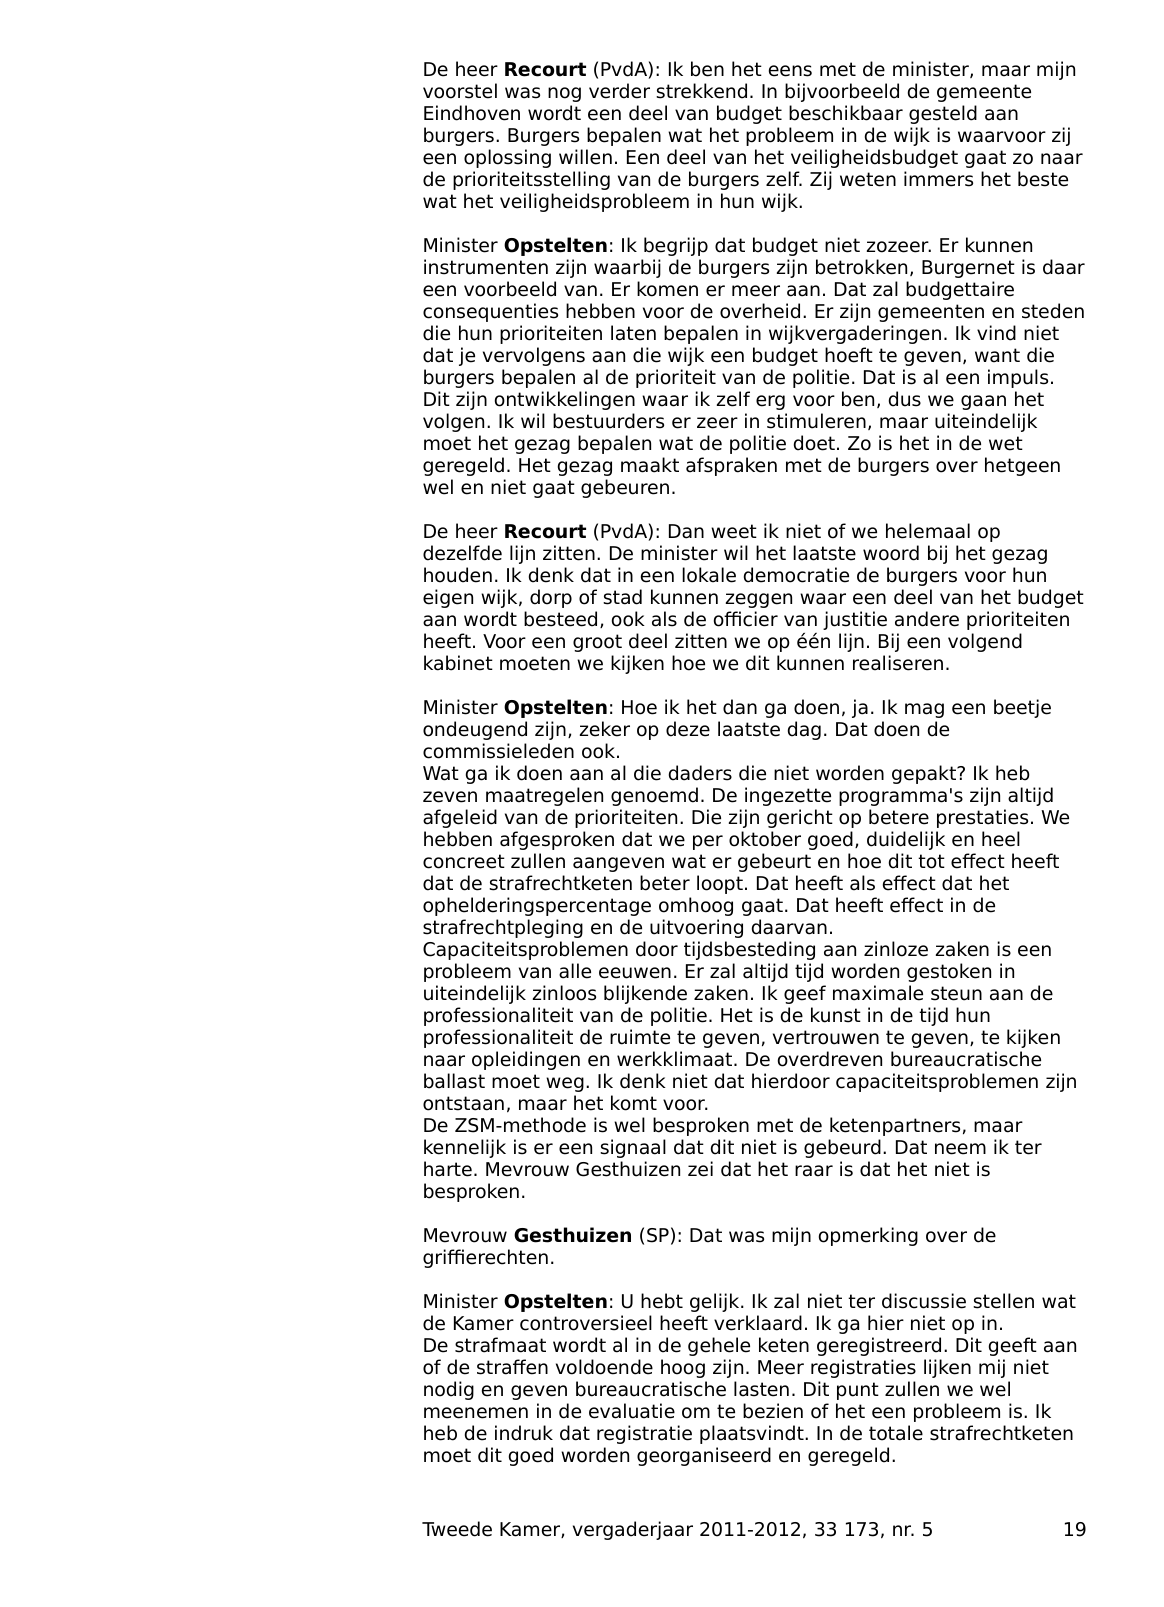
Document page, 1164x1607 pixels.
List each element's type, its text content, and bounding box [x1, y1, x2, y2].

text De heer Recourt (PvdA): Ik ben het eens met de minister, maar mijn voorstel was nog verder strekkend. In bijvoorbeeld de gemeente Eindhoven wordt een deel van budget beschikbaar gesteld aan burgers. Burgers bepalen wat het probleem in de wijk is waarvoor zij een oplossing willen. Een deel van het veiligheidsbudget gaat zo naar de prioriteitsstelling van de burgers zelf. Zij weten immers het beste wat het veiligheidsprobleem in hun wijk. [422, 59, 1087, 213]
text De ZSM-methode is wel besproken met de ketenpartners, maar kennelijk is er een signaal dat dit niet is gebeurd. Dat neem ik ter harte. Mevrouw Gesthuizen zei dat het raar is dat het niet is besproken. [422, 1115, 1087, 1203]
text De heer Recourt (PvdA): Dan weet ik niet of we helemaal op dezelfde lijn zitten. De minister wil het laatste woord bij het gezag houden. Ik denk dat in een lokale democratie de burgers voor hun eigen wijk, dorp of stad kunnen zeggen waar een deel van het budget aan wordt besteed, ook als de officier van justitie andere prioriteiten heeft. Voor een groot deel zitten we op één lijn. Bij een volgend kabinet moeten we kijken hoe we dit kunnen realiseren. [422, 521, 1087, 675]
text Capaciteitsproblemen door tijdsbesteding aan zinloze zaken is een probleem van alle eeuwen. Er zal altijd tijd worden gestoken in uiteindelijk zinloos blijkende zaken. Ik geef maximale steun aan de professionaliteit van de politie. Het is de kunst in de tijd hun professionaliteit de ruimte te geven, vertrouwen te geven, te kijken naar opleidingen en werkklimaat. De overdreven bureaucratische ballast moet weg. Ik denk niet dat hierdoor capaciteitsproblemen zijn ontstaan, maar het komt voor. [422, 939, 1087, 1115]
text Minister Opstelten: Ik begrijp dat budget niet zozeer. Er kunnen instrumenten zijn waarbij de burgers zijn betrokken, Burgernet is daar een voorbeeld van. Er komen er meer aan. Dat zal budgettaire consequenties hebben voor de overheid. Er zijn gemeenten en steden die hun prioriteiten laten bepalen in wijkvergaderingen. Ik vind niet dat je vervolgens aan die wijk een budget hoeft te geven, want die burgers bepalen al de prioriteit van de politie. Dat is al een impuls. Dit zijn ontwikkelingen waar ik zelf erg voor ben, dus we gaan het volgen. Ik wil bestuurders er zeer in stimuleren, maar uiteindelijk moet het gezag bepalen wat de politie doet. Zo is het in de wet geregeld. Het gezag maakt afspraken met de burgers over hetgeen wel en niet gaat gebeuren. [422, 235, 1087, 499]
text Mevrouw Gesthuizen (SP): Dat was mijn opmerking over de griffierechten. [422, 1225, 1087, 1269]
text Minister Opstelten: Hoe ik het dan ga doen, ja. Ik mag een beetje ondeugend zijn, zeker op deze laatste dag. Dat doen de commissieleden ook. [422, 697, 1087, 763]
text Minister Opstelten: U hebt gelijk. Ik zal niet ter discussie stellen wat de Kamer controversieel heeft verklaard. Ik ga hier niet op in. [422, 1291, 1087, 1335]
text Wat ga ik doen aan al die daders die niet worden gepakt? Ik heb zeven maatregelen genoemd. De ingezette programma's zijn altijd afgeleid van de prioriteiten. Die zijn gericht op betere prestaties. We hebben afgesproken dat we per oktober goed, duidelijk en heel concreet zullen aangeven wat er gebeurt en hoe dit tot effect heeft dat de strafrechtketen beter loopt. Dat heeft als effect dat het ophelderingspercentage omhoog gaat. Dat heeft effect in de strafrechtpleging en de uitvoering daarvan. [422, 763, 1087, 939]
text De strafmaat wordt al in de gehele keten geregistreerd. Dit geeft aan of de straffen voldoende hoog zijn. Meer registraties lijken mij niet nodig en geven bureaucratische lasten. Dit punt zullen we wel meenemen in de evaluatie om te bezien of het een probleem is. Ik heb de indruk dat registratie plaatsvindt. In de totale strafrechtketen moet dit goed worden georganiseerd en geregeld. [422, 1335, 1087, 1467]
